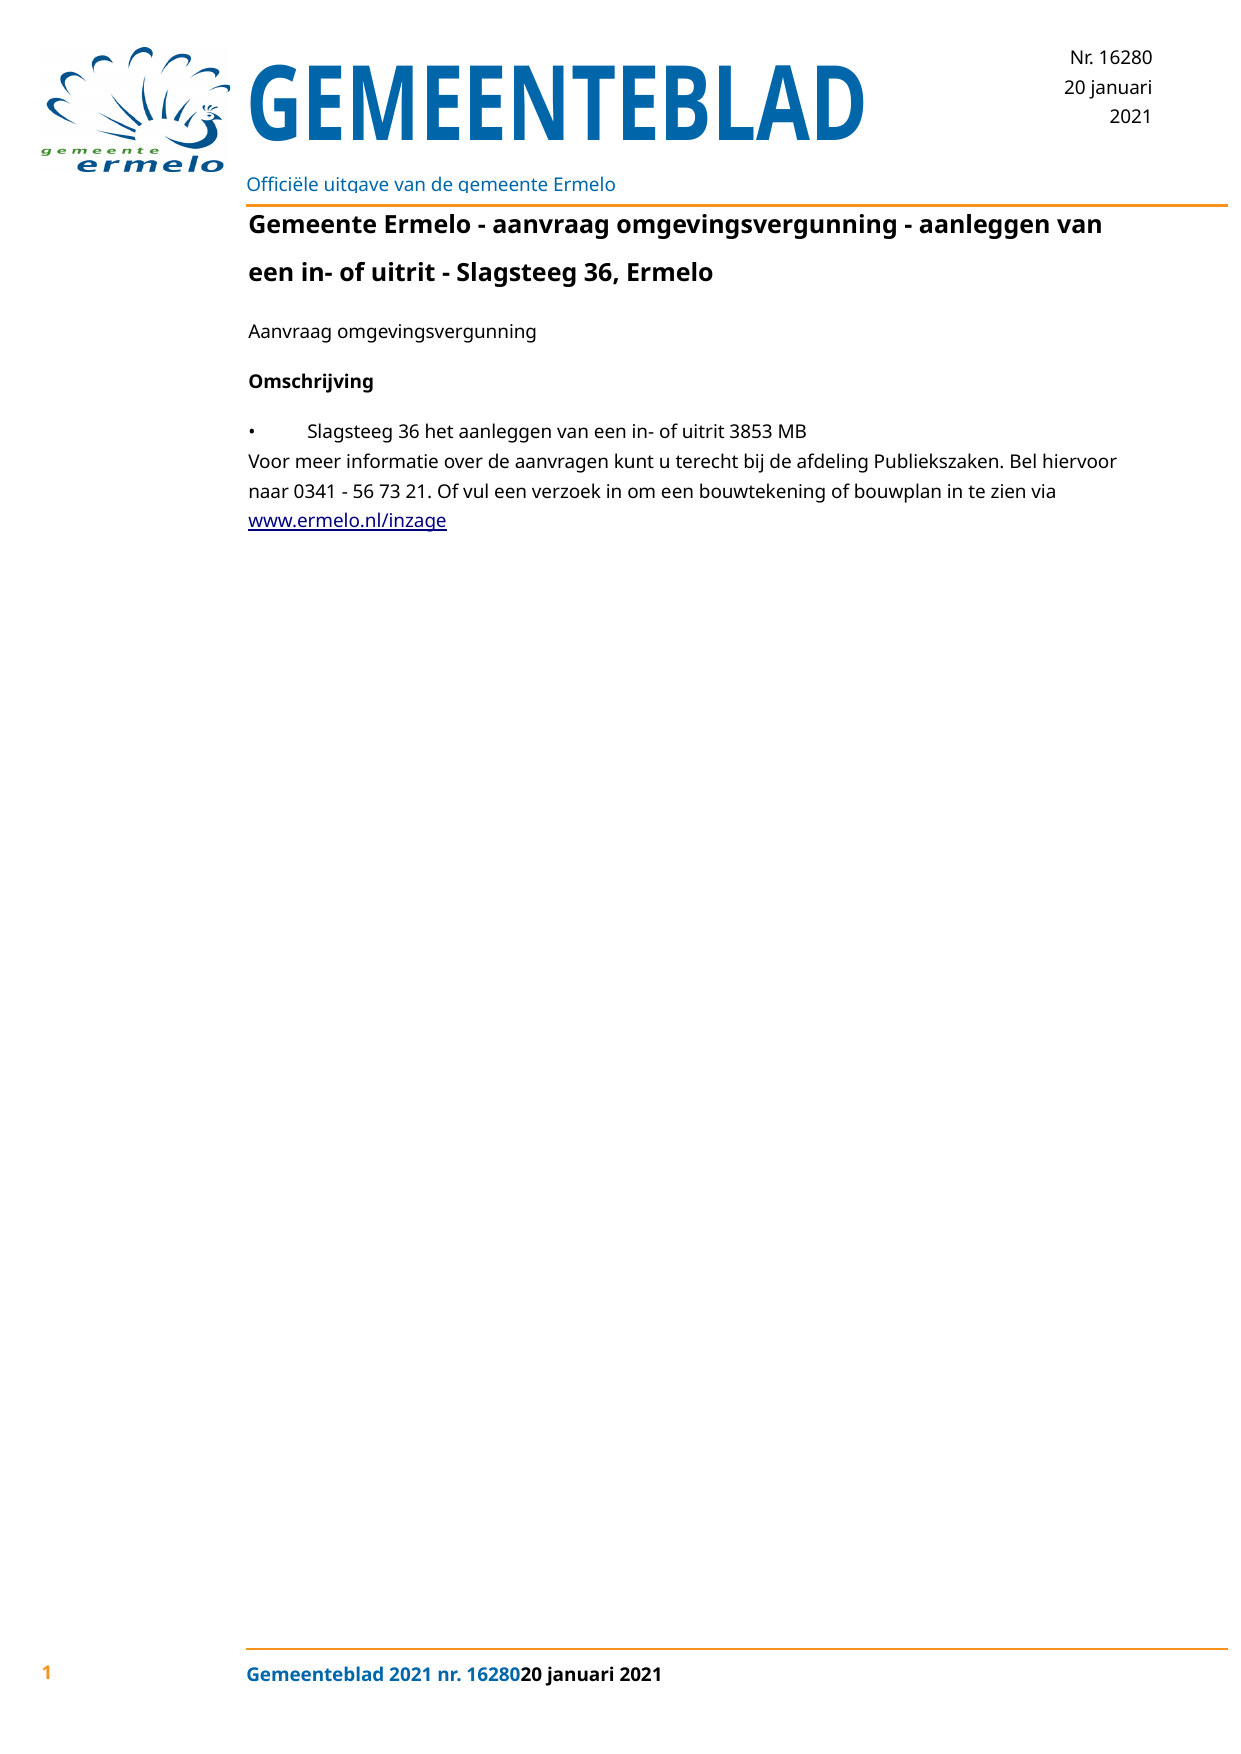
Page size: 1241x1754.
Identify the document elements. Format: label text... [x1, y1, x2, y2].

picture [41, 47, 231, 172]
list Slagsteeg 36 het aanleggen van een in- of uitrit 3853 MB [248, 419, 1152, 444]
text Voor meer informatie over de aanvragen kunt u terecht bij de afdeling Publiekszaken. Bel hiervoor naar 0341 - 56 73 21. Of vul een verzoek in om een bouwtekening of bouwplan in te zien via www.ermelo.nl/inzage [248, 448, 1152, 533]
text Gemeente Ermelo - aanvraag omgevingsvergunning - aanleggen van een in- of uitrit - Slagsteeg 36, Ermelo [248, 207, 1152, 288]
text Omschrijving [248, 368, 1152, 394]
text Aanvraag omgevingsvergunning [248, 318, 1152, 344]
